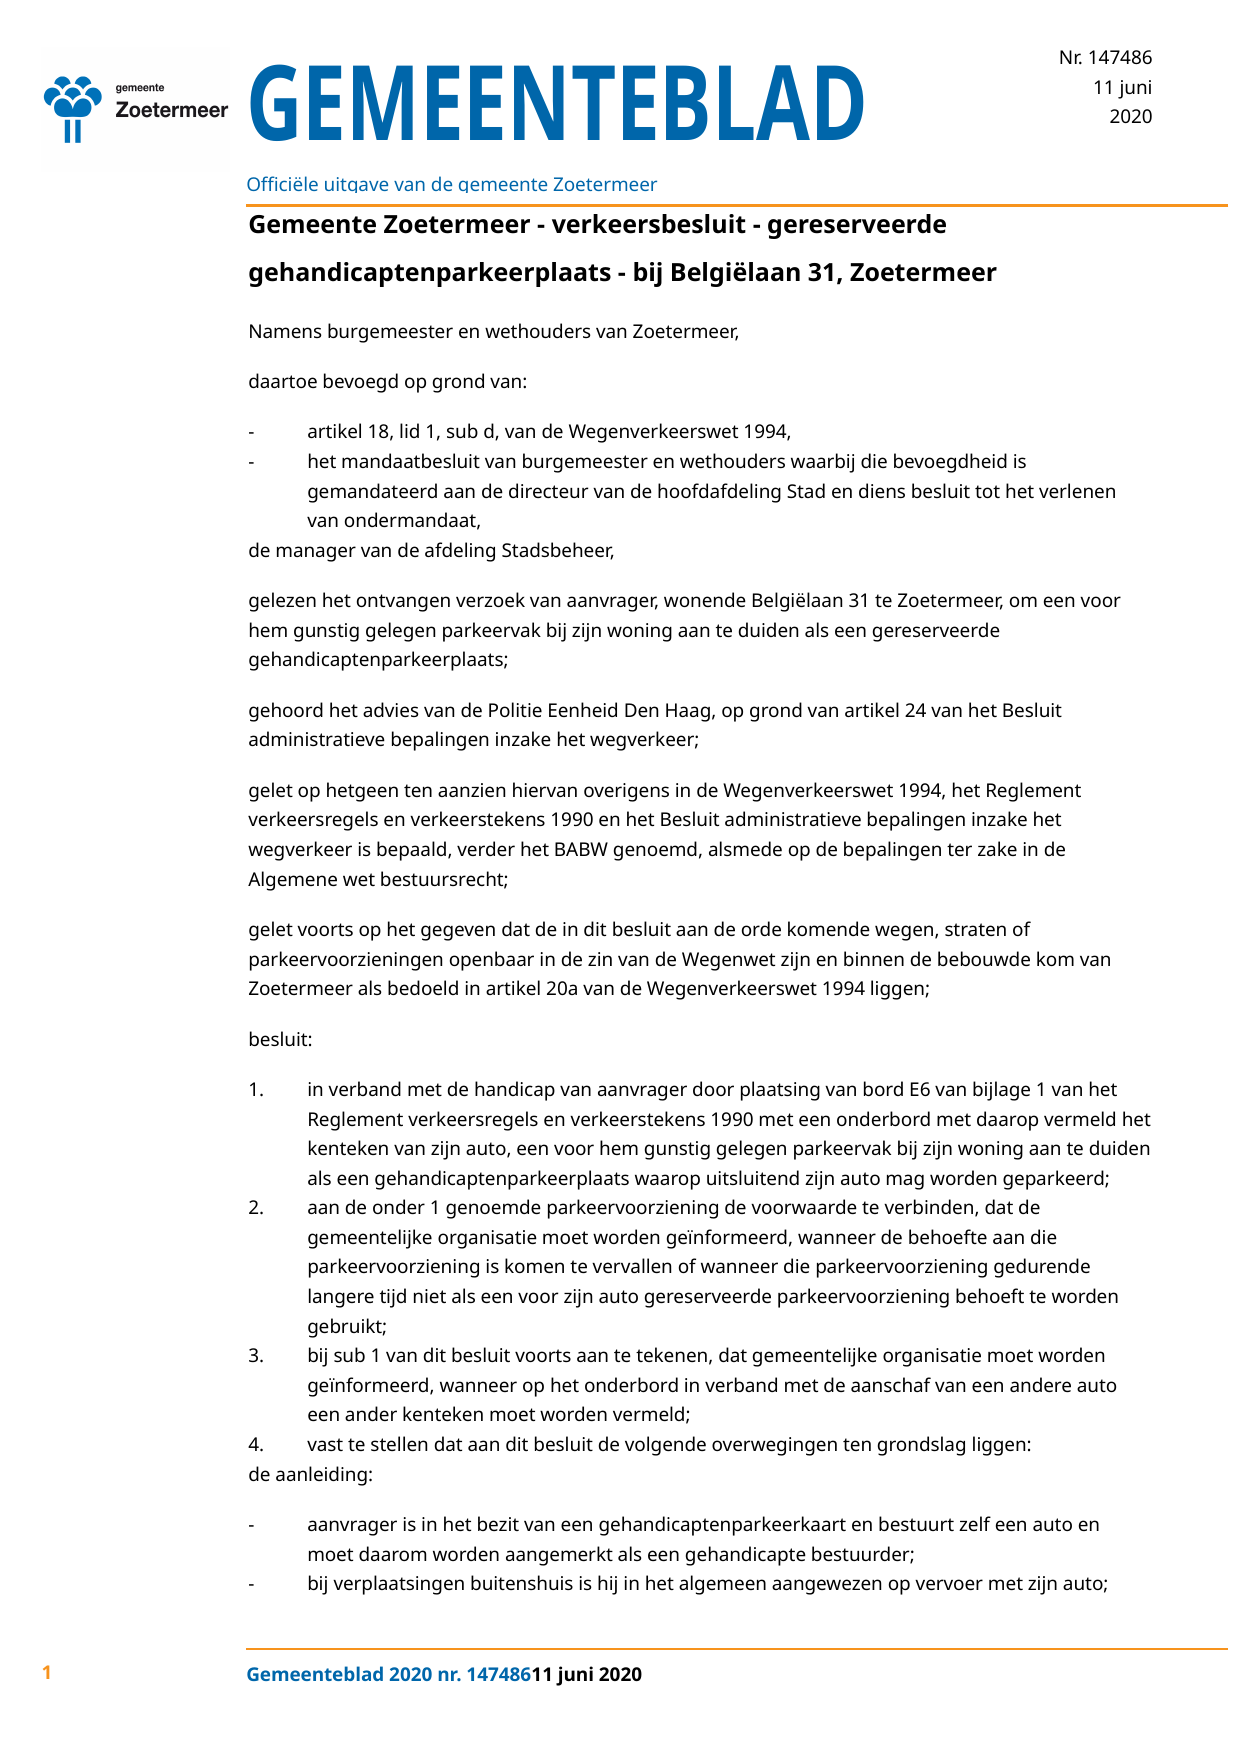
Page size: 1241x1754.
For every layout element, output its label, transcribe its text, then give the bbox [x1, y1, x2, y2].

text Namens burgemeester en wethouders van Zoetermeer, [248, 318, 1152, 344]
text gelezen het ontvangen verzoek van aanvrager, wonende Belgiëlaan 31 te Zoetermeer, om een voor hem gunstig gelegen parkeervak bij zijn woning aan te duiden als een gereserveerde gehandicaptenparkeerplaats; [248, 587, 1152, 672]
text daartoe bevoegd op grond van: [248, 368, 1152, 394]
text gelet op hetgeen ten aanzien hiervan overigens in de Wegenverkeerswet 1994, het Reglement verkeersregels en verkeerstekens 1990 en het Besluit administratieve bepalingen inzake het wegverkeer is bepaald, verder het BABW genoemd, alsmede op de bepalingen ter zake in de Algemene wet bestuursrecht; [248, 777, 1152, 892]
list aan de onder 1 genoemde parkeervoorziening de voorwaarde te verbinden, dat de gemeentelijke organisatie moet worden geïnformeerd, wanneer de behoefte aan die parkeervoorziening is komen te vervallen of wanneer die parkeervoorziening gedurende langere tijd niet als een voor zijn auto gereserveerde parkeervoorziening behoeft te worden gebruikt; [248, 1194, 1152, 1339]
list artikel 18, lid 1, sub d, van de Wegenverkeerswet 1994, [248, 419, 1152, 444]
text de aanleiding: [248, 1461, 1152, 1487]
text Gemeente Zoetermeer - verkeersbesluit - gereserveerde gehandicaptenparkeerplaats - bij Belgiëlaan 31, Zoetermeer [248, 207, 1152, 288]
text de manager van de afdeling Stadsbeheer, [248, 537, 1152, 563]
list bij verplaatsingen buitenshuis is hij in het algemeen aangewezen op vervoer met zijn auto; [248, 1570, 1152, 1596]
list bij sub 1 van dit besluit voorts aan te tekenen, dat gemeentelijke organisatie moet worden geïnformeerd, wanneer op het onderbord in verband met de aanschaf van een andere auto een ander kenteken moet worden vermeld; [248, 1342, 1152, 1427]
text gehoord het advies van de Politie Eenheid Den Haag, op grond van artikel 24 van het Besluit administratieve bepalingen inzake het wegverkeer; [248, 697, 1152, 752]
list aanvrager is in het bezit van een gehandicaptenparkeerkaart en bestuurt zelf een auto en moet daarom worden aangemerkt als een gehandicapte bestuurder; [248, 1511, 1152, 1567]
text gelet voorts op het gegeven dat de in dit besluit aan de orde komende wegen, straten of parkeervoorzieningen openbaar in de zin van de Wegenwet zijn en binnen de bebouwde kom van Zoetermeer als bedoeld in artikel 20a van de Wegenverkeerswet 1994 liggen; [248, 916, 1152, 1001]
text besluit: [248, 1026, 1152, 1052]
picture [41, 47, 231, 172]
list in verband met de handicap van aanvrager door plaatsing van bord E6 van bijlage 1 van het Reglement verkeersregels en verkeerstekens 1990 met een onderbord met daarop vermeld het kenteken van zijn auto, een voor hem gunstig gelegen parkeervak bij zijn woning aan te duiden als een gehandicaptenparkeerplaats waarop uitsluitend zijn auto mag worden geparkeerd; [248, 1076, 1152, 1191]
list vast te stellen dat aan dit besluit de volgende overwegingen ten grondslag liggen: [248, 1431, 1152, 1457]
list het mandaatbesluit van burgemeester en wethouders waarbij die bevoegdheid is gemandateerd aan de directeur van de hoofdafdeling Stad en diens besluit tot het verlenen van ondermandaat, [248, 448, 1152, 533]
